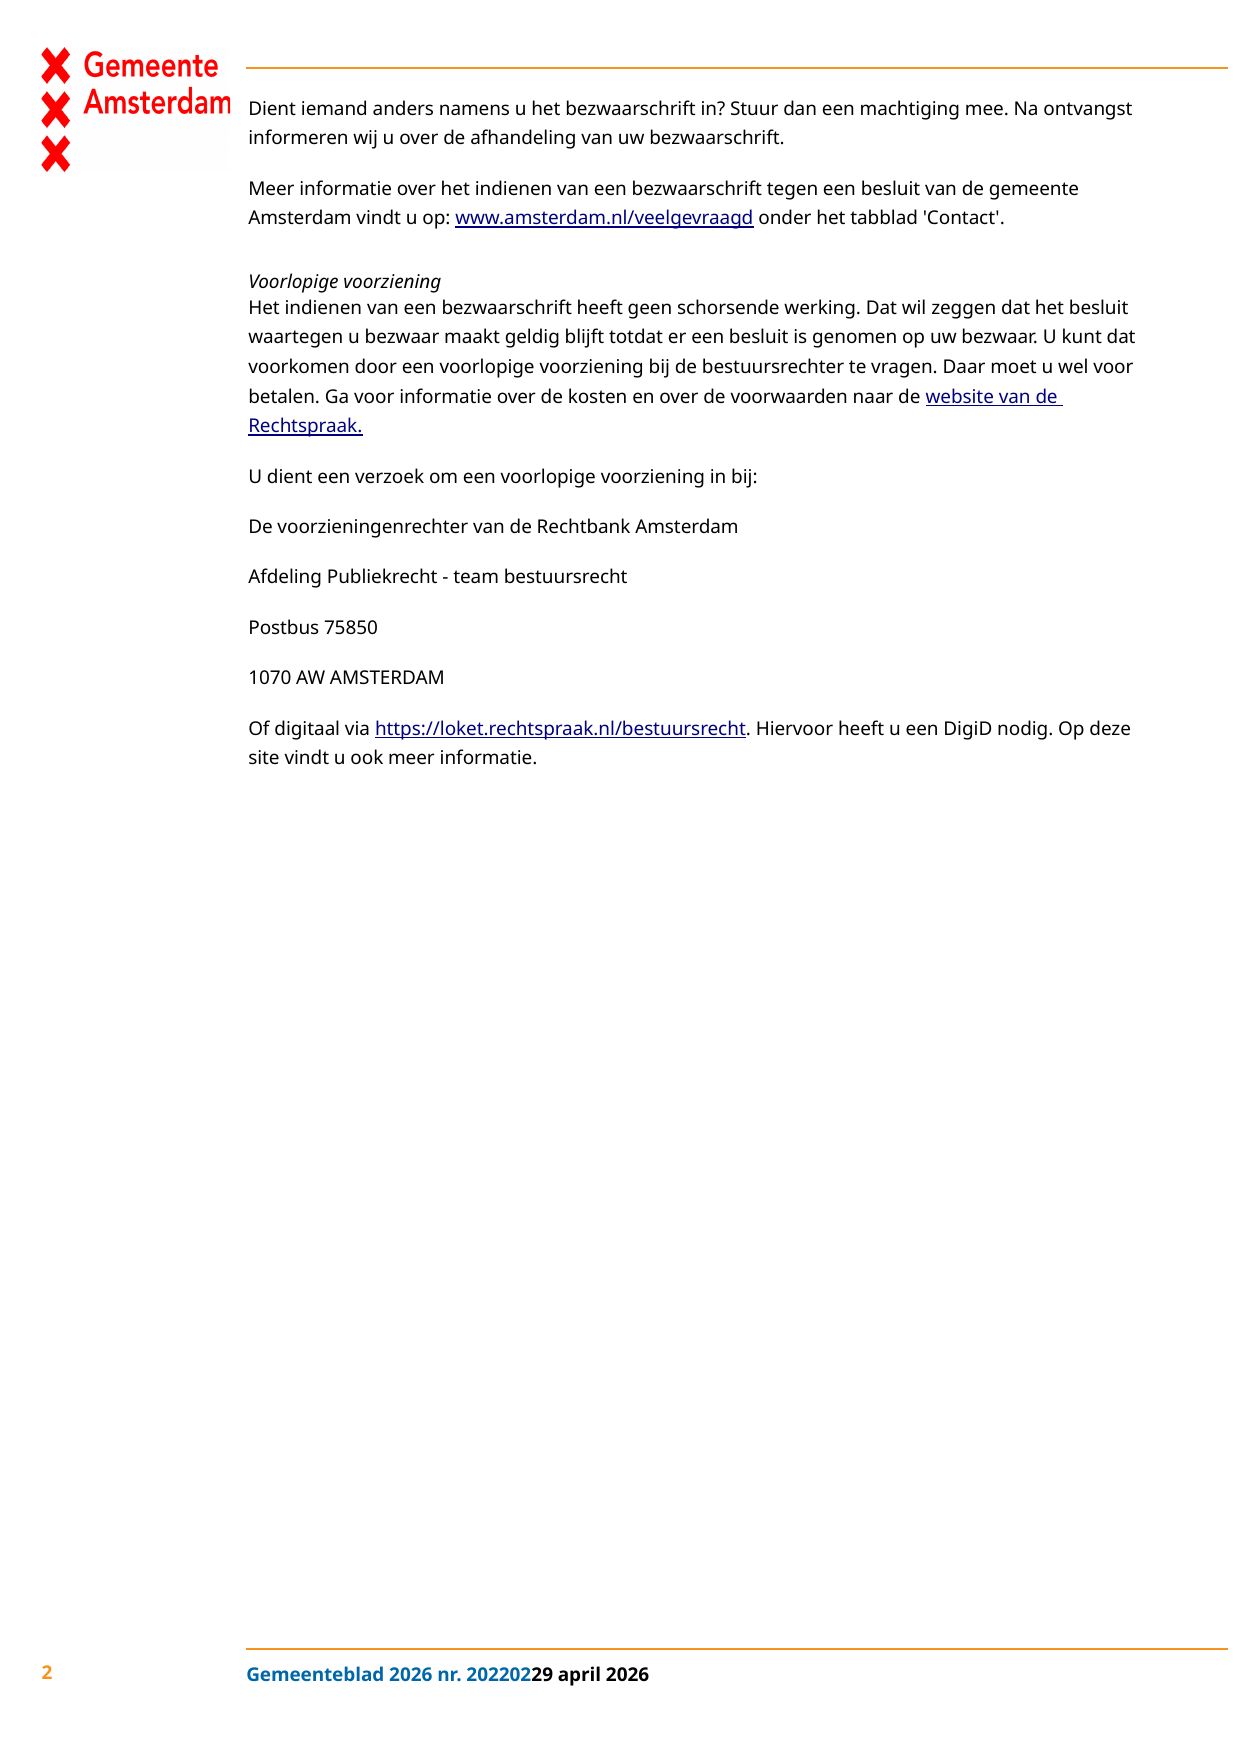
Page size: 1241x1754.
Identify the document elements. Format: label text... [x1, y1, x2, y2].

text Meer informatie over het indienen van een bezwaarschrift tegen een besluit van de gemeente Amsterdam vindt u op: www.amsterdam.nl/veelgevraagd onder het tabblad 'Contact'. [248, 175, 1152, 230]
text U dient een verzoek om een voorlopige voorziening in bij: [248, 463, 1152, 488]
text Of digitaal via https://loket.rechtspraak.nl/bestuursrecht. Hiervoor heeft u een DigiD nodig. Op deze site vindt u ook meer informatie. [248, 715, 1152, 770]
text Het indienen van een bezwaarschrift heeft geen schorsende werking. Dat wil zeggen dat het besluit waartegen u bezwaar maakt geldig blijft totdat er een besluit is genomen op uw bezwaar. U kunt dat voorkomen door een voorlopige voorziening bij de bestuursrechter te vragen. Daar moet u wel voor betalen. Ga voor informatie over de kosten en over de voorwaarden naar de website van de Rechtspraak. [248, 294, 1152, 438]
text Voorlopige voorziening [248, 268, 1152, 294]
text 1070 AW AMSTERDAM [248, 664, 1152, 690]
text Afdeling Publiekrecht - team bestuursrecht [248, 564, 1152, 589]
text Postbus 75850 [248, 614, 1152, 640]
picture [41, 47, 231, 172]
text Dient iemand anders namens u het bezwaarschrift in? Stuur dan een machtiging mee. Na ontvangst informeren wij u over de afhandeling van uw bezwaarschrift. [248, 95, 1152, 150]
text De voorzieningenrechter van de Rechtbank Amsterdam [248, 513, 1152, 539]
